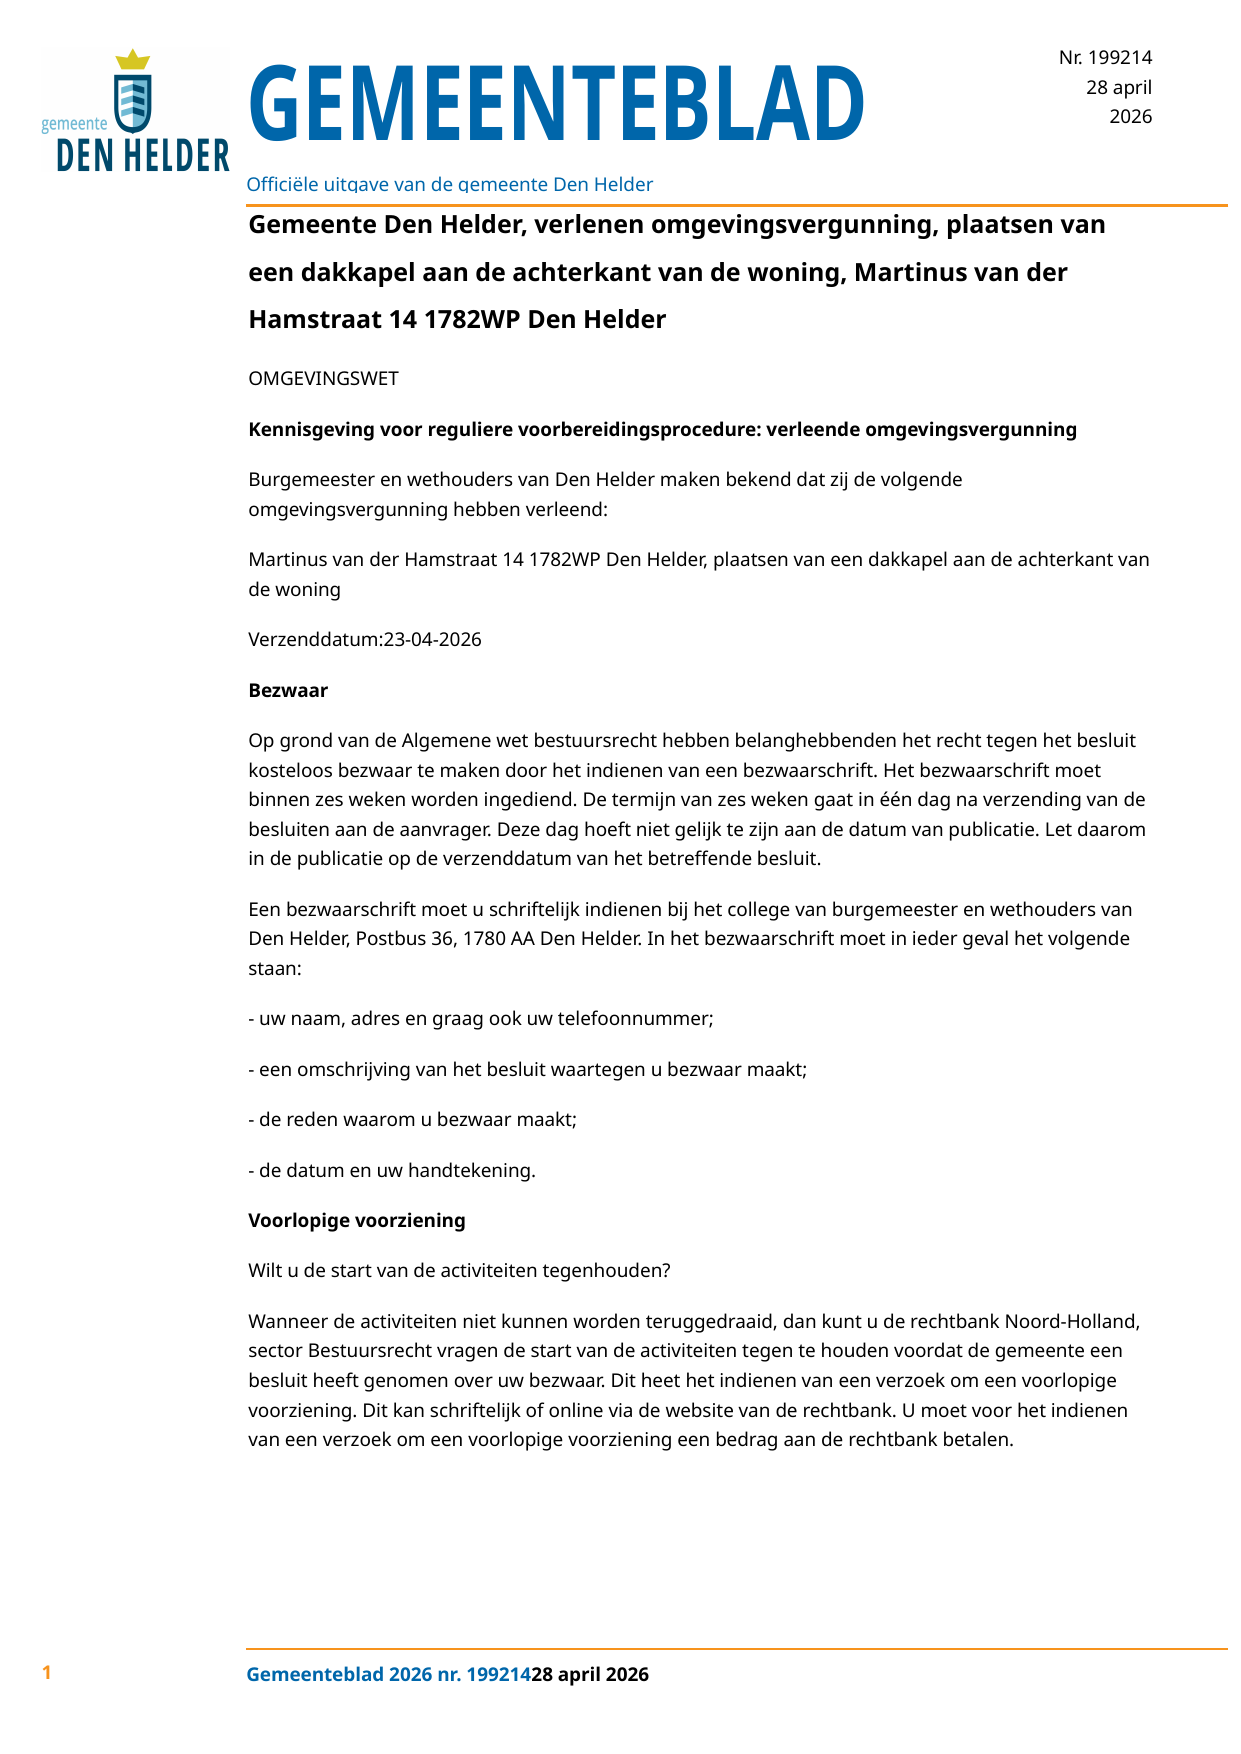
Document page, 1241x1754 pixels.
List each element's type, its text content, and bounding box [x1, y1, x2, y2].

picture [100, 154, 106, 172]
text - een omschrijving van het besluit waartegen u bezwaar maakt; [248, 1056, 1152, 1082]
picture [130, 157, 135, 172]
text Wanneer de activiteiten niet kunnen worden teruggedraaid, dan kunt u de rechtbank Noord-Holland, sector Bestuursrecht vragen de start van de activiteiten tegen te houden voordat de gemeente een besluit heeft genomen over uw bezwaar. Dit heet het indienen van een verzoek om een voorlopige voorziening. Dit kan schriftelijk of online via de website van de rechtbank. U moet voor het indienen van een verzoek om een voorlopige voorziening een bedrag aan de rechtbank betalen. [248, 1308, 1152, 1452]
text Op grond van de Algemene wet bestuursrecht hebben belanghebbenden het recht tegen het besluit kosteloos bezwaar te maken door het indienen van een bezwaarschrift. Het bezwaarschrift moet binnen zes weken worden ingediend. De termijn van zes weken gaat in één dag na verzending van de besluiten aan de aanvrager. Deze dag hoeft niet gelijk te zijn aan de datum van publicatie. Let daarom in de publicatie op de verzenddatum van het betreffende besluit. [248, 727, 1152, 871]
text Voorlopige voorziening [248, 1207, 1152, 1233]
text Verzenddatum:23-04-2026 [248, 626, 1152, 652]
text - de datum en uw handtekening. [248, 1157, 1152, 1182]
picture [41, 47, 231, 172]
text Bezwaar [248, 677, 1152, 702]
picture [63, 144, 68, 165]
text - uw naam, adres en graag ook uw telefoonnummer; [248, 1006, 1152, 1031]
text Burgemeester en wethouders van Den Helder maken bekend dat zij de volgende omgevingsvergunning hebben verleend: [248, 466, 1152, 522]
text - de reden waarom u bezwaar maakt; [248, 1106, 1152, 1132]
text Kennisgeving voor reguliere voorbereidingsprocedure: verleende omgevingsvergunning [248, 416, 1152, 442]
picture [182, 144, 187, 165]
text Gemeente Den Helder, verlenen omgevingsvergunning, plaatsen van een dakkapel aan de achterkant van de woning, Martinus van der Hamstraat 14 1782WP Den Helder [248, 207, 1152, 336]
text Martinus van der Hamstraat 14 1782WP Den Helder, plaatsen van een dakkapel aan de achterkant van de woning [248, 546, 1152, 602]
text Een bezwaarschrift moet u schriftelijk indienen bij het college van burgemeester en wethouders van Den Helder, Postbus 36, 1780 AA Den Helder. In het bezwaarschrift moet in ieder geval het volgende staan: [248, 896, 1152, 981]
text OMGEVINGSWET [248, 366, 1152, 391]
text Wilt u de start van de activiteiten tegenhouden? [248, 1258, 1152, 1283]
picture [220, 160, 224, 172]
